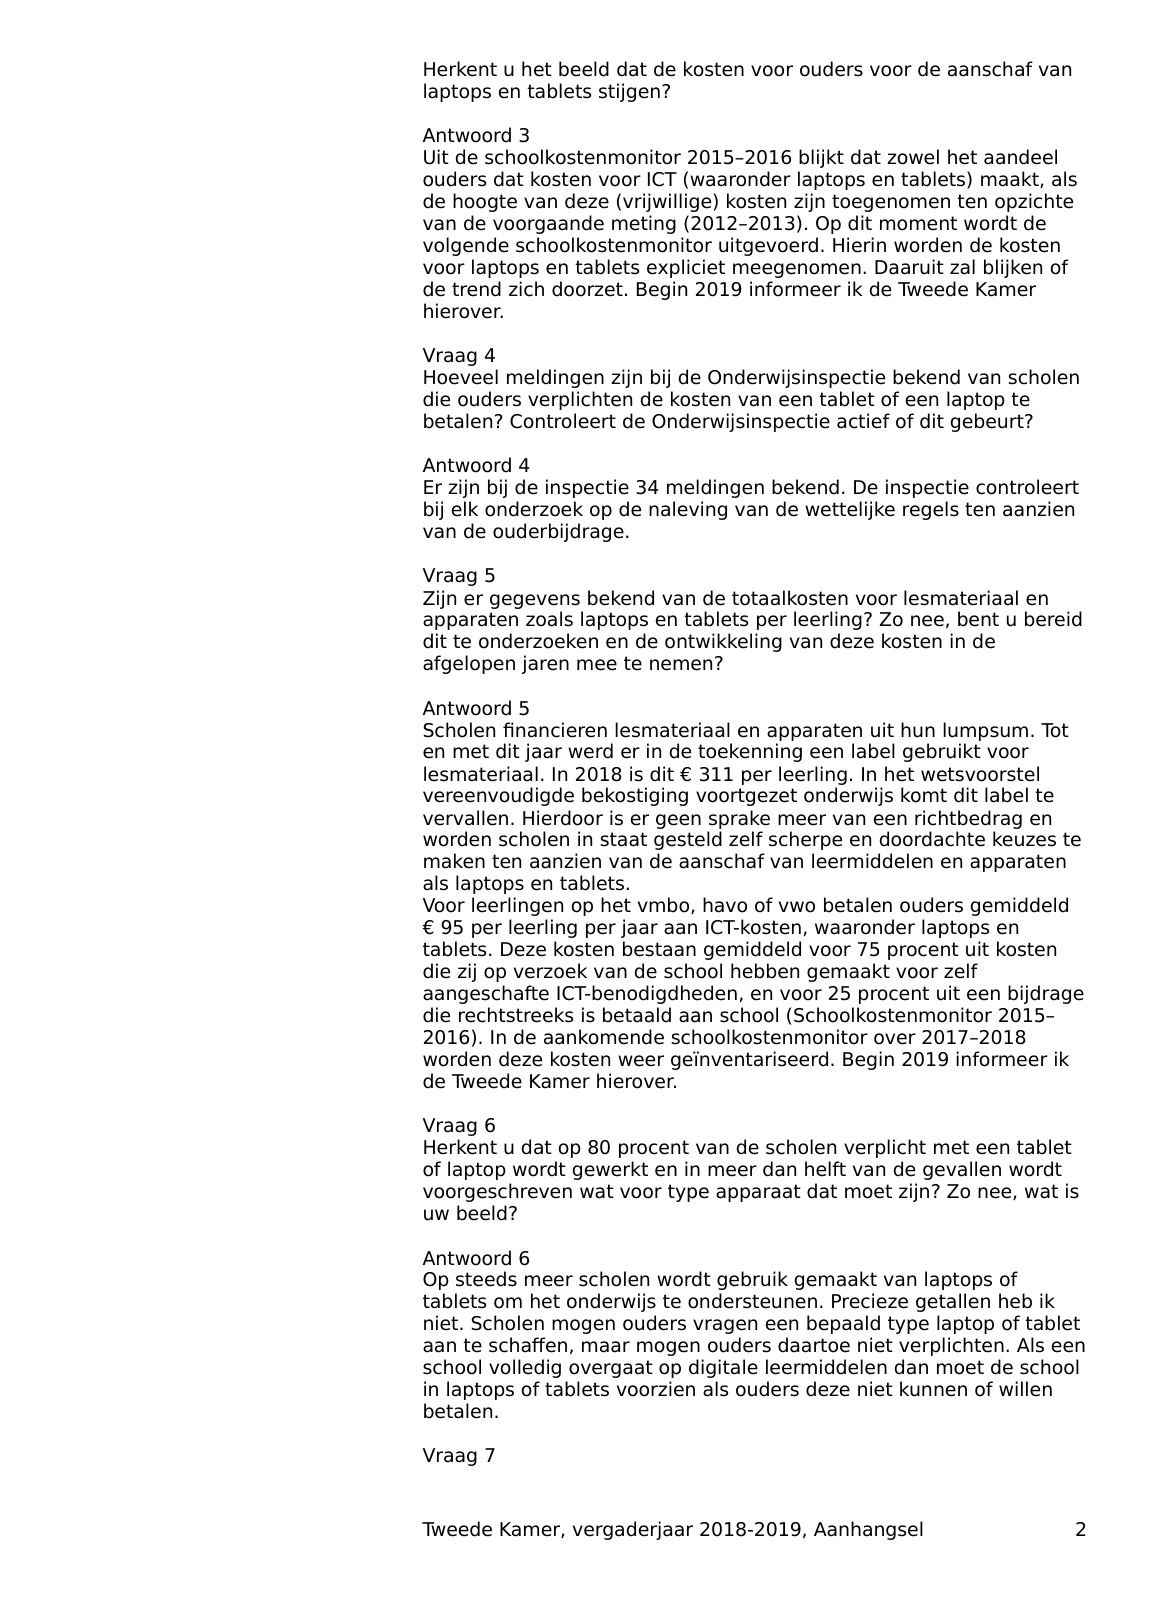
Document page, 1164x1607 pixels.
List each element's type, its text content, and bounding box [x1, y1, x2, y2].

text Uit de schoolkostenmonitor 2015–2016 blijkt dat zowel het aandeel ouders dat kosten voor ICT (waaronder laptops en tablets) maakt, als de hoogte van deze (vrijwillige) kosten zijn toegenomen ten opzichte van de voorgaande meting (2012–2013). Op dit moment wordt de volgende schoolkostenmonitor uitgevoerd. Hierin worden de kosten voor laptops en tablets expliciet meegenomen. Daaruit zal blijken of de trend zich doorzet. Begin 2019 informeer ik de Tweede Kamer hierover. [422, 147, 1087, 323]
text Hoeveel meldingen zijn bij de Onderwijsinspectie bekend van scholen die ouders verplichten de kosten van een tablet of een laptop te betalen? Controleert de Onderwijsinspectie actief of dit gebeurt? [422, 367, 1087, 433]
text Voor leerlingen op het vmbo, havo of vwo betalen ouders gemiddeld € 95 per leerling per jaar aan ICT-kosten, waaronder laptops en tablets. Deze kosten bestaan gemiddeld voor 75 procent uit kosten die zij op verzoek van de school hebben gemaakt voor zelf aangeschafte ICT-benodigdheden, en voor 25 procent uit een bijdrage die rechtstreeks is betaald aan school (Schoolkostenmonitor 2015–2016). In de aankomende schoolkostenmonitor over 2017–2018 worden deze kosten weer geïnventariseerd. Begin 2019 informeer ik de Tweede Kamer hierover. [422, 895, 1087, 1093]
text Op steeds meer scholen wordt gebruik gemaakt van laptops of tablets om het onderwijs te ondersteunen. Precieze getallen heb ik niet. Scholen mogen ouders vragen een bepaald type laptop of tablet aan te schaffen, maar mogen ouders daartoe niet verplichten. Als een school volledig overgaat op digitale leermiddelen dan moet de school in laptops of tablets voorzien als ouders deze niet kunnen of willen betalen. [422, 1269, 1087, 1423]
text Herkent u het beeld dat de kosten voor ouders voor de aanschaf van laptops en tablets stijgen? [422, 59, 1087, 103]
text Antwoord 6 [422, 1247, 1087, 1269]
text Zijn er gegevens bekend van de totaalkosten voor lesmateriaal en apparaten zoals laptops en tablets per leerling? Zo nee, bent u bereid dit te onderzoeken en de ontwikkeling van deze kosten in de afgelopen jaren mee te nemen? [422, 587, 1087, 675]
text Vraag 6 [422, 1115, 1087, 1137]
text Er zijn bij de inspectie 34 meldingen bekend. De inspectie controleert bij elk onderzoek op de naleving van de wettelijke regels ten aanzien van de ouderbijdrage. [422, 477, 1087, 543]
text Antwoord 5 [422, 697, 1087, 719]
text Vraag 4 [422, 345, 1087, 367]
text Antwoord 4 [422, 455, 1087, 477]
text Herkent u dat op 80 procent van de scholen verplicht met een tablet of laptop wordt gewerkt en in meer dan helft van de gevallen wordt voorgeschreven wat voor type apparaat dat moet zijn? Zo nee, wat is uw beeld? [422, 1137, 1087, 1225]
text Scholen financieren lesmateriaal en apparaten uit hun lumpsum. Tot en met dit jaar werd er in de toekenning een label gebruikt voor lesmateriaal. In 2018 is dit € 311 per leerling. In het wetsvoorstel vereenvoudigde bekostiging voortgezet onderwijs komt dit label te vervallen. Hierdoor is er geen sprake meer van een richtbedrag en worden scholen in staat gesteld zelf scherpe en doordachte keuzes te maken ten aanzien van de aanschaf van leermiddelen en apparaten als laptops en tablets. [422, 719, 1087, 895]
text Vraag 5 [422, 565, 1087, 587]
text Vraag 7 [422, 1445, 1087, 1467]
text Antwoord 3 [422, 125, 1087, 147]
